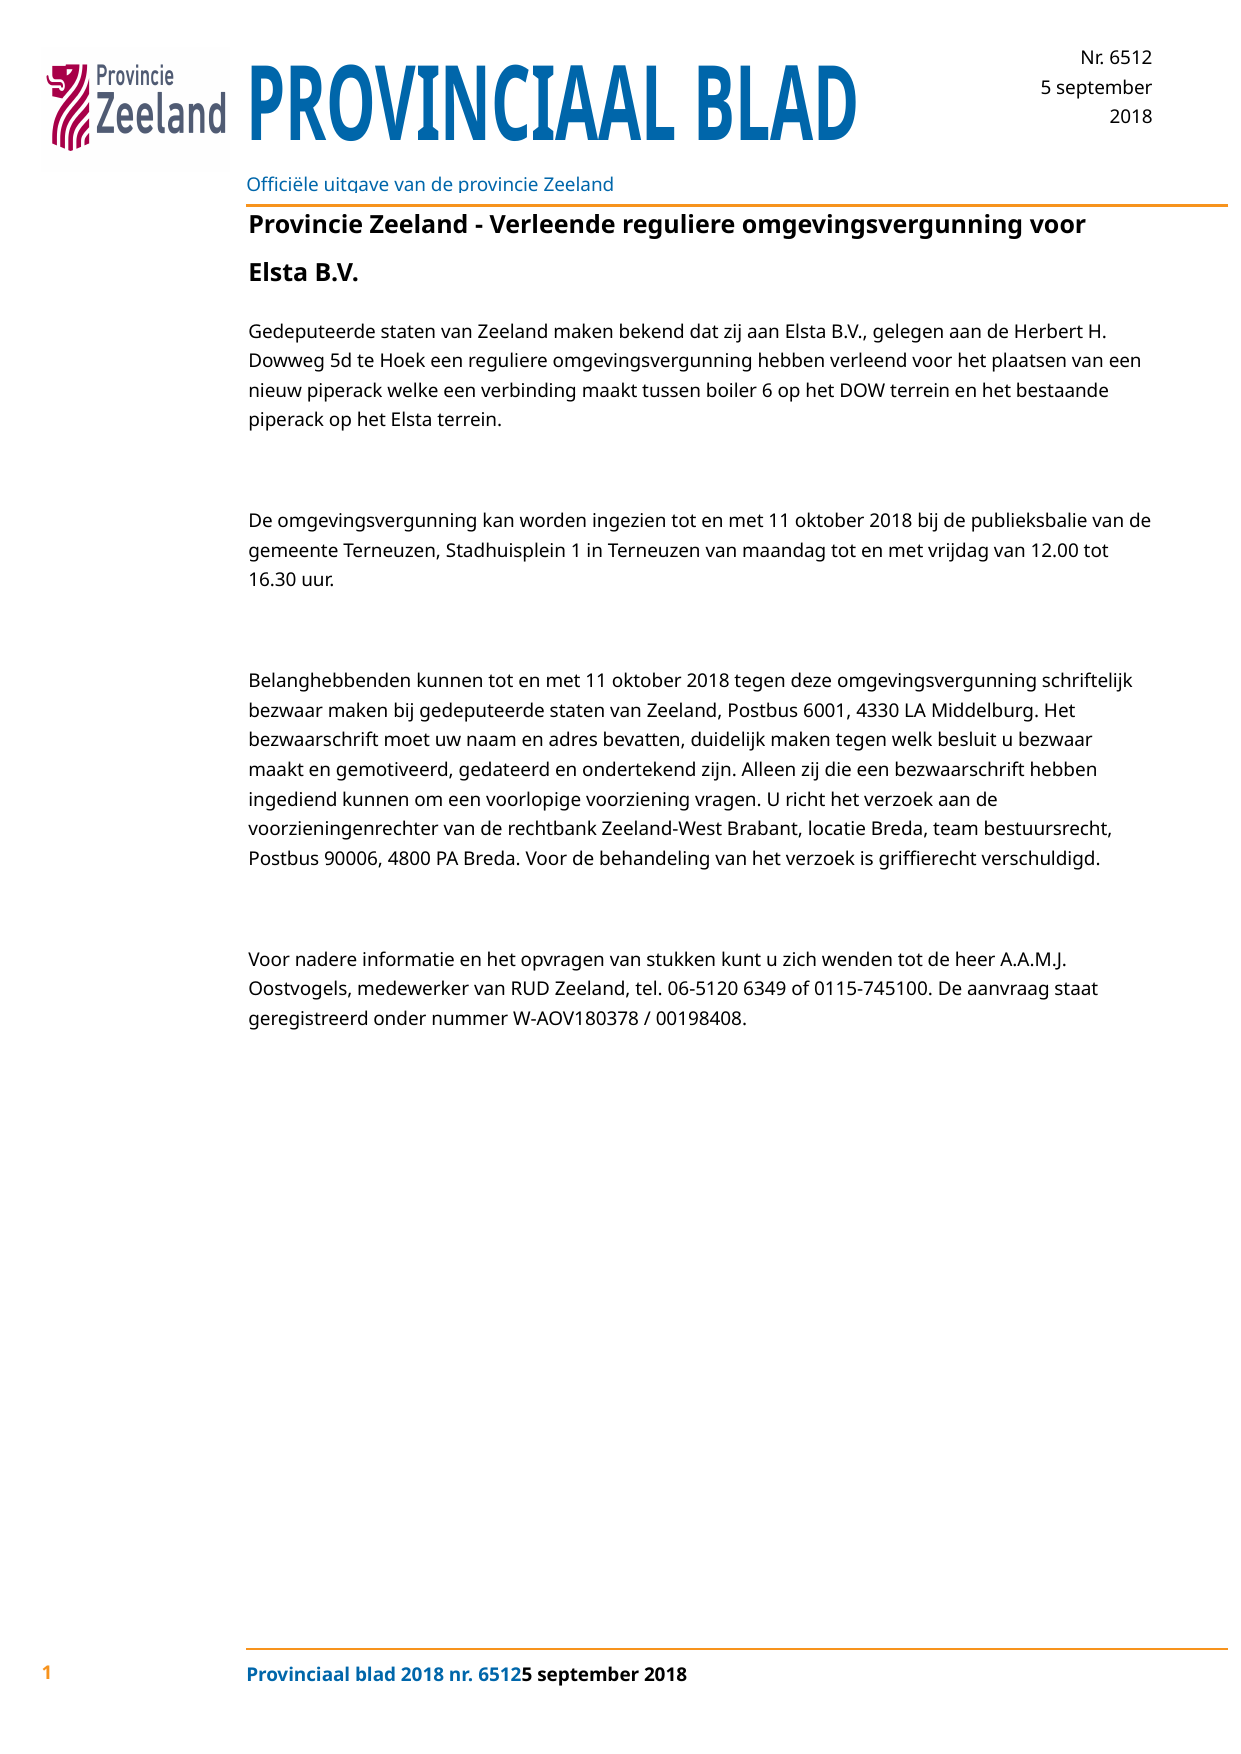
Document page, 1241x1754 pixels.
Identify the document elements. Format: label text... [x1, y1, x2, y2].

text De omgevingsvergunning kan worden ingezien tot en met 11 oktober 2018 bij de publieksbalie van de gemeente Terneuzen, Stadhuisplein 1 in Terneuzen van maandag tot en met vrijdag van 12.00 tot 16.30 uur. [248, 507, 1152, 592]
text Gedeputeerde staten van Zeeland maken bekend dat zij aan Elsta B.V., gelegen aan de Herbert H. Dowweg 5d te Hoek een reguliere omgevingsvergunning hebben verleend voor het plaatsen van een nieuw piperack welke een verbinding maakt tussen boiler 6 op het DOW terrein en het bestaande piperack op het Elsta terrein. [248, 318, 1152, 432]
text Provincie Zeeland - Verleende reguliere omgevingsvergunning voor Elsta B.V. [248, 207, 1152, 288]
text Voor nadere informatie en het opvragen van stukken kunt u zich wenden tot de heer A.A.M.J. Oostvogels, medewerker van RUD Zeeland, tel. 06-5120 6349 of 0115-745100. De aanvraag staat geregistreerd onder nummer W-AOV180378 / 00198408. [248, 946, 1152, 1031]
picture [41, 47, 231, 172]
text Belanghebbenden kunnen tot en met 11 oktober 2018 tegen deze omgevingsvergunning schriftelijk bezwaar maken bij gedeputeerde staten van Zeeland, Postbus 6001, 4330 LA Middelburg. Het bezwaarschrift moet uw naam en adres bevatten, duidelijk maken tegen welk besluit u bezwaar maakt en gemotiveerd, gedateerd en ondertekend zijn. Alleen zij die een bezwaarschrift hebben ingediend kunnen om een voorlopige voorziening vragen. U richt het verzoek aan de voorzieningenrechter van de rechtbank Zeeland-West Brabant, locatie Breda, team bestuursrecht, Postbus 90006, 4800 PA Breda. Voor de behandeling van het verzoek is griffierecht verschuldigd. [248, 667, 1152, 871]
